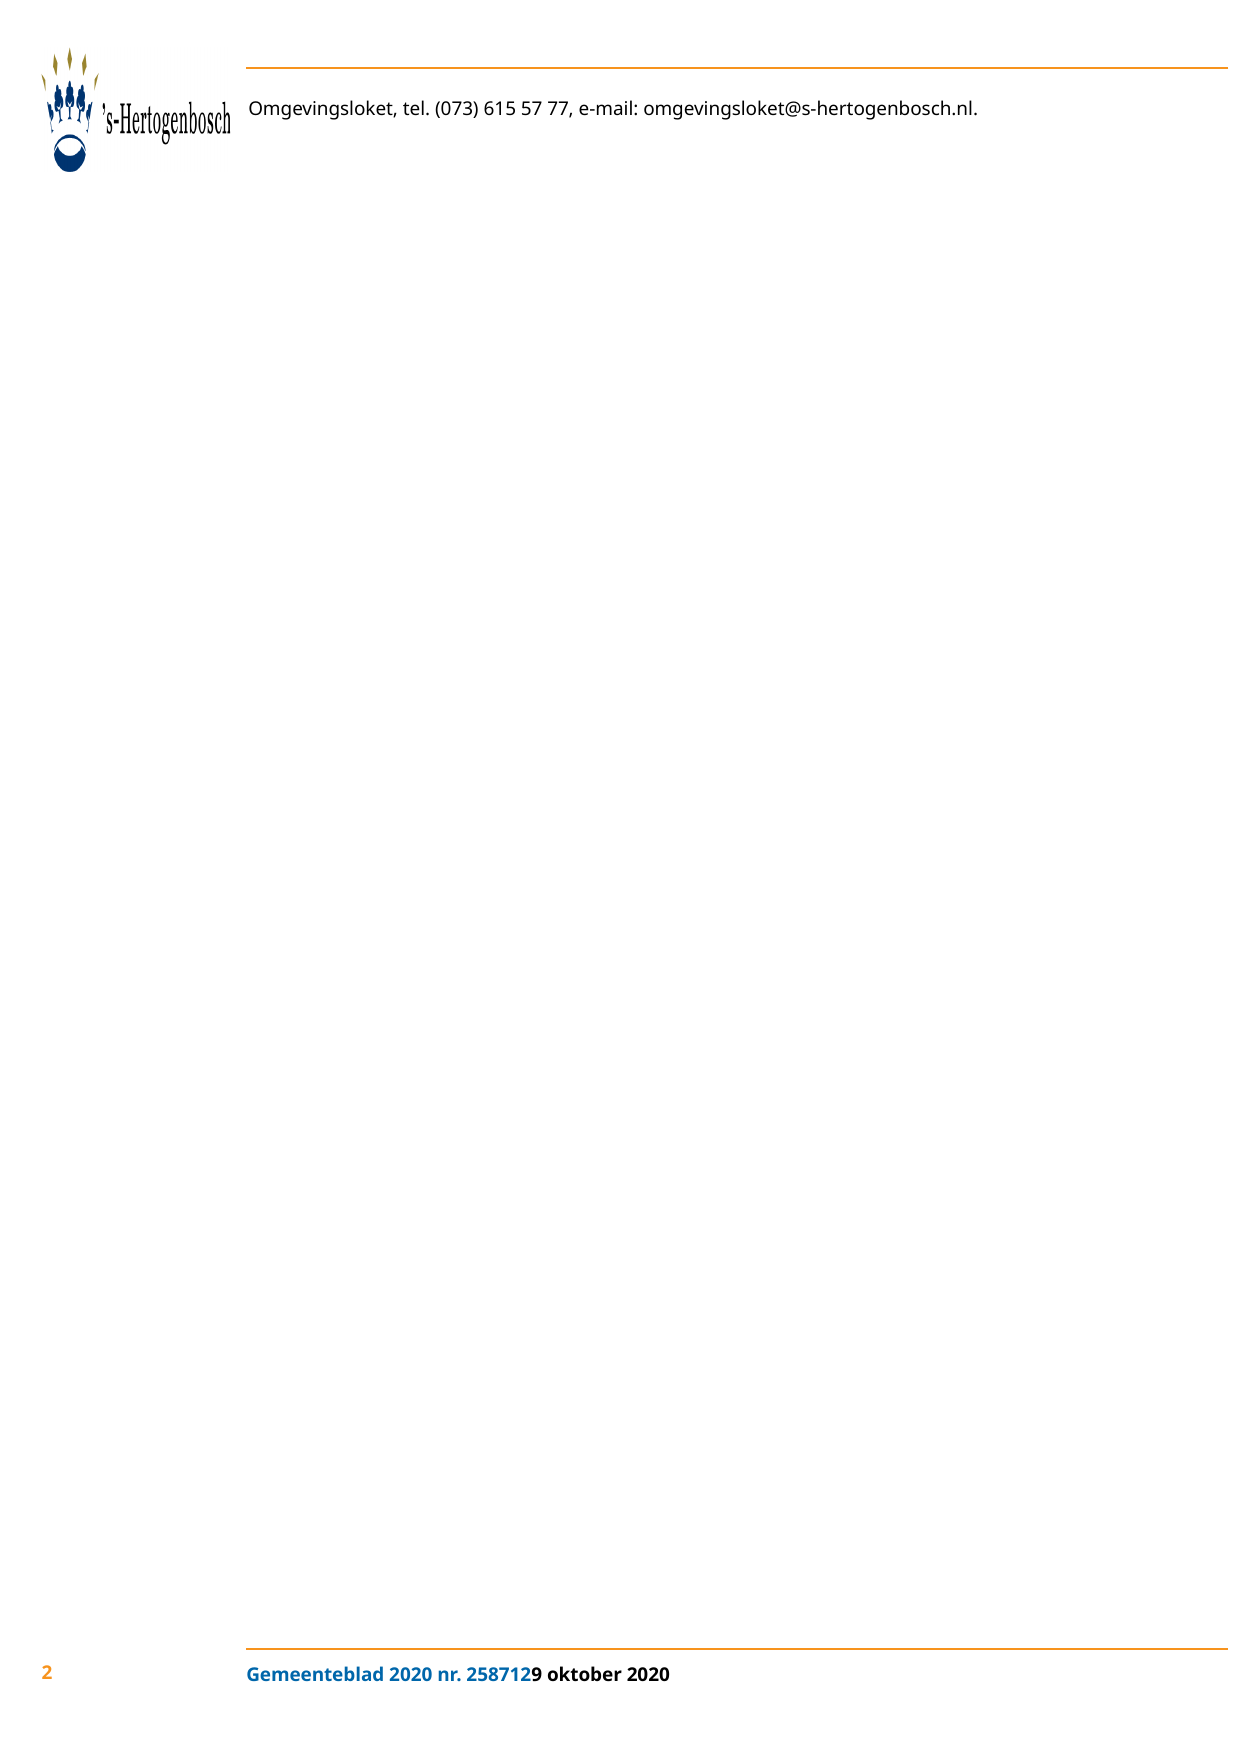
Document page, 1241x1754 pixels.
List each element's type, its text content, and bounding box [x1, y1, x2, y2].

text Omgevingsloket, tel. (073) 615 57 77, e-mail: omgevingsloket@s-hertogenbosch.nl. [248, 95, 1152, 121]
picture [41, 47, 231, 172]
